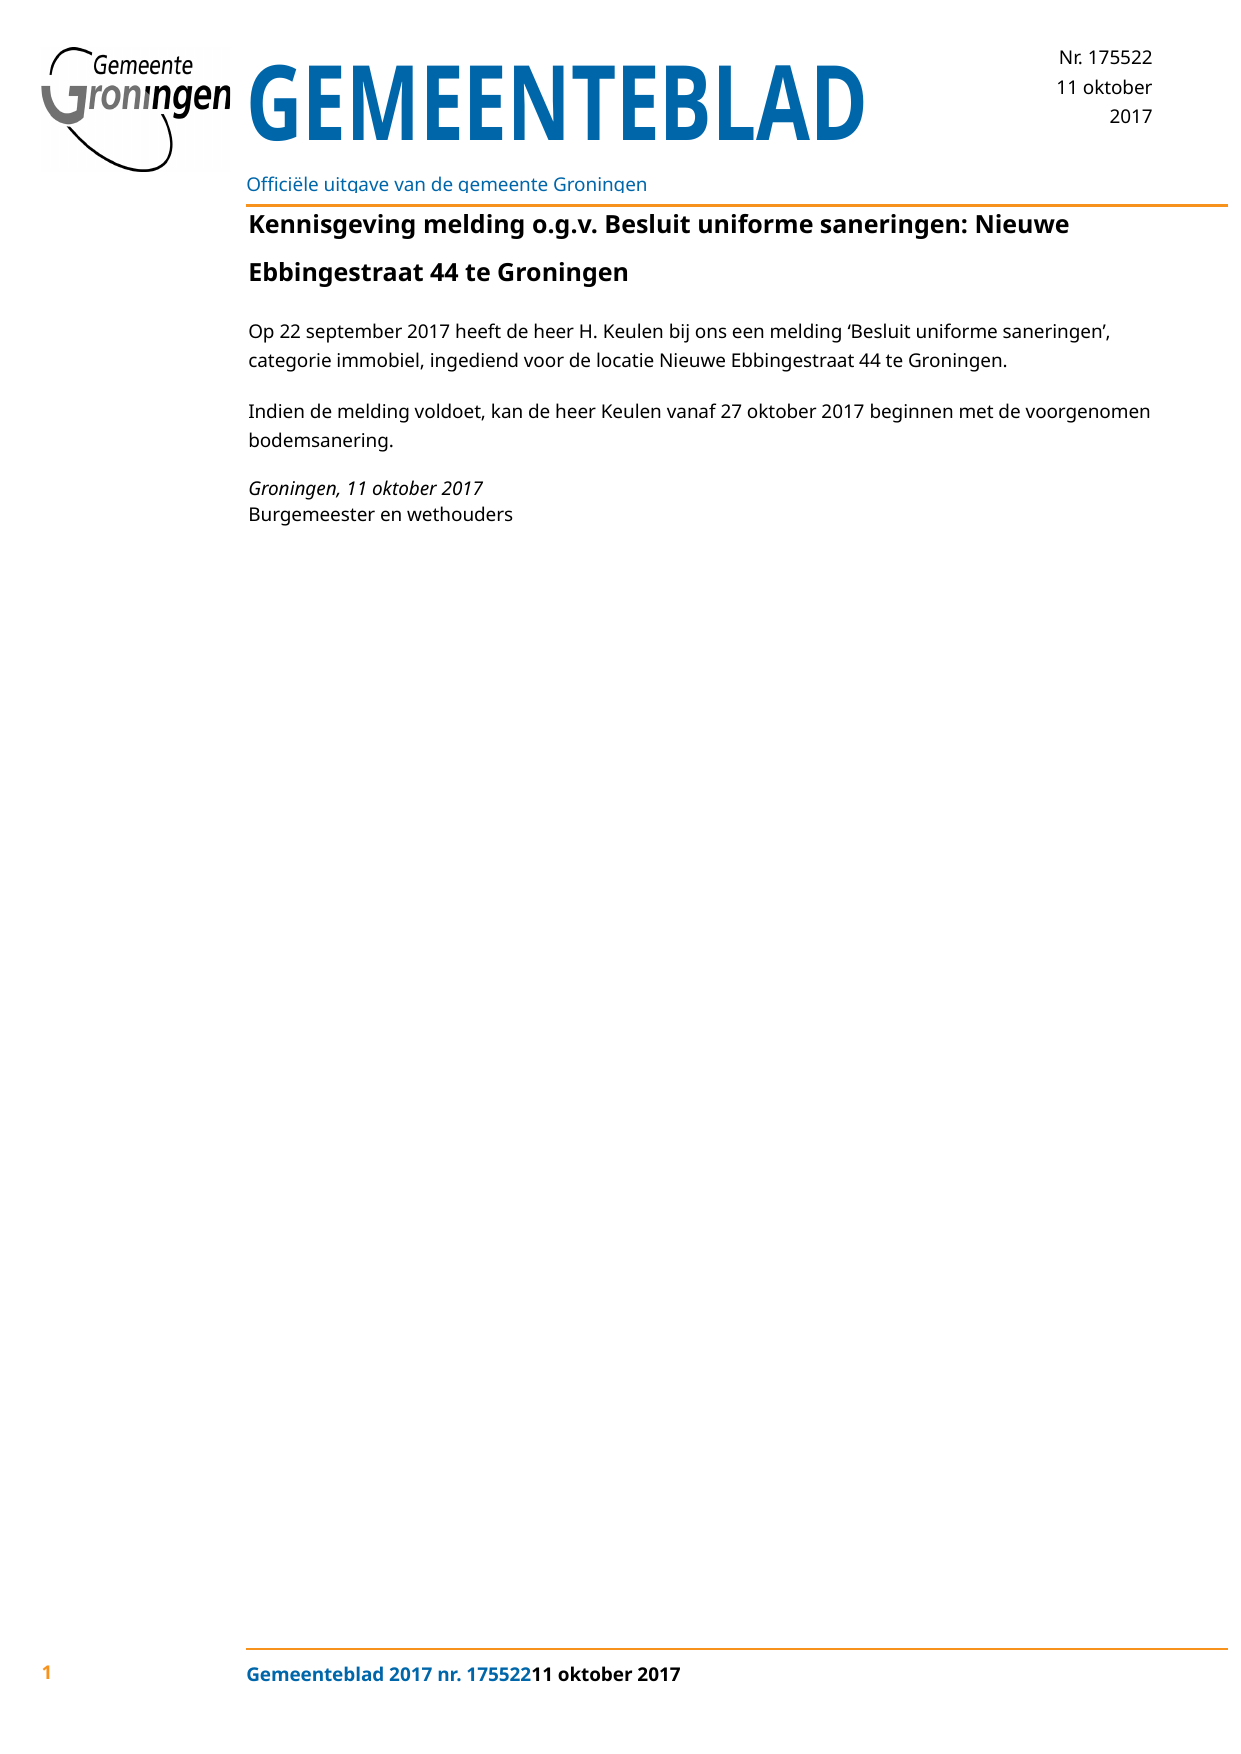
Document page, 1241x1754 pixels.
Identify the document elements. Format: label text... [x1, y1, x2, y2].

text Groningen, 11 oktober 2017 [248, 475, 1152, 501]
picture [41, 47, 231, 172]
text Kennisgeving melding o.g.v. Besluit uniforme saneringen: Nieuwe Ebbingestraat 44 te Groningen [248, 207, 1152, 288]
text Op 22 september 2017 heeft de heer H. Keulen bij ons een melding ‘Besluit uniforme saneringen’, categorie immobiel, ingediend voor de locatie Nieuwe Ebbingestraat 44 te Groningen. [248, 318, 1152, 373]
text Burgemeester en wethouders [248, 501, 1152, 527]
text Indien de melding voldoet, kan de heer Keulen vanaf 27 oktober 2017 beginnen met de voorgenomen bodemsanering. [248, 398, 1152, 453]
